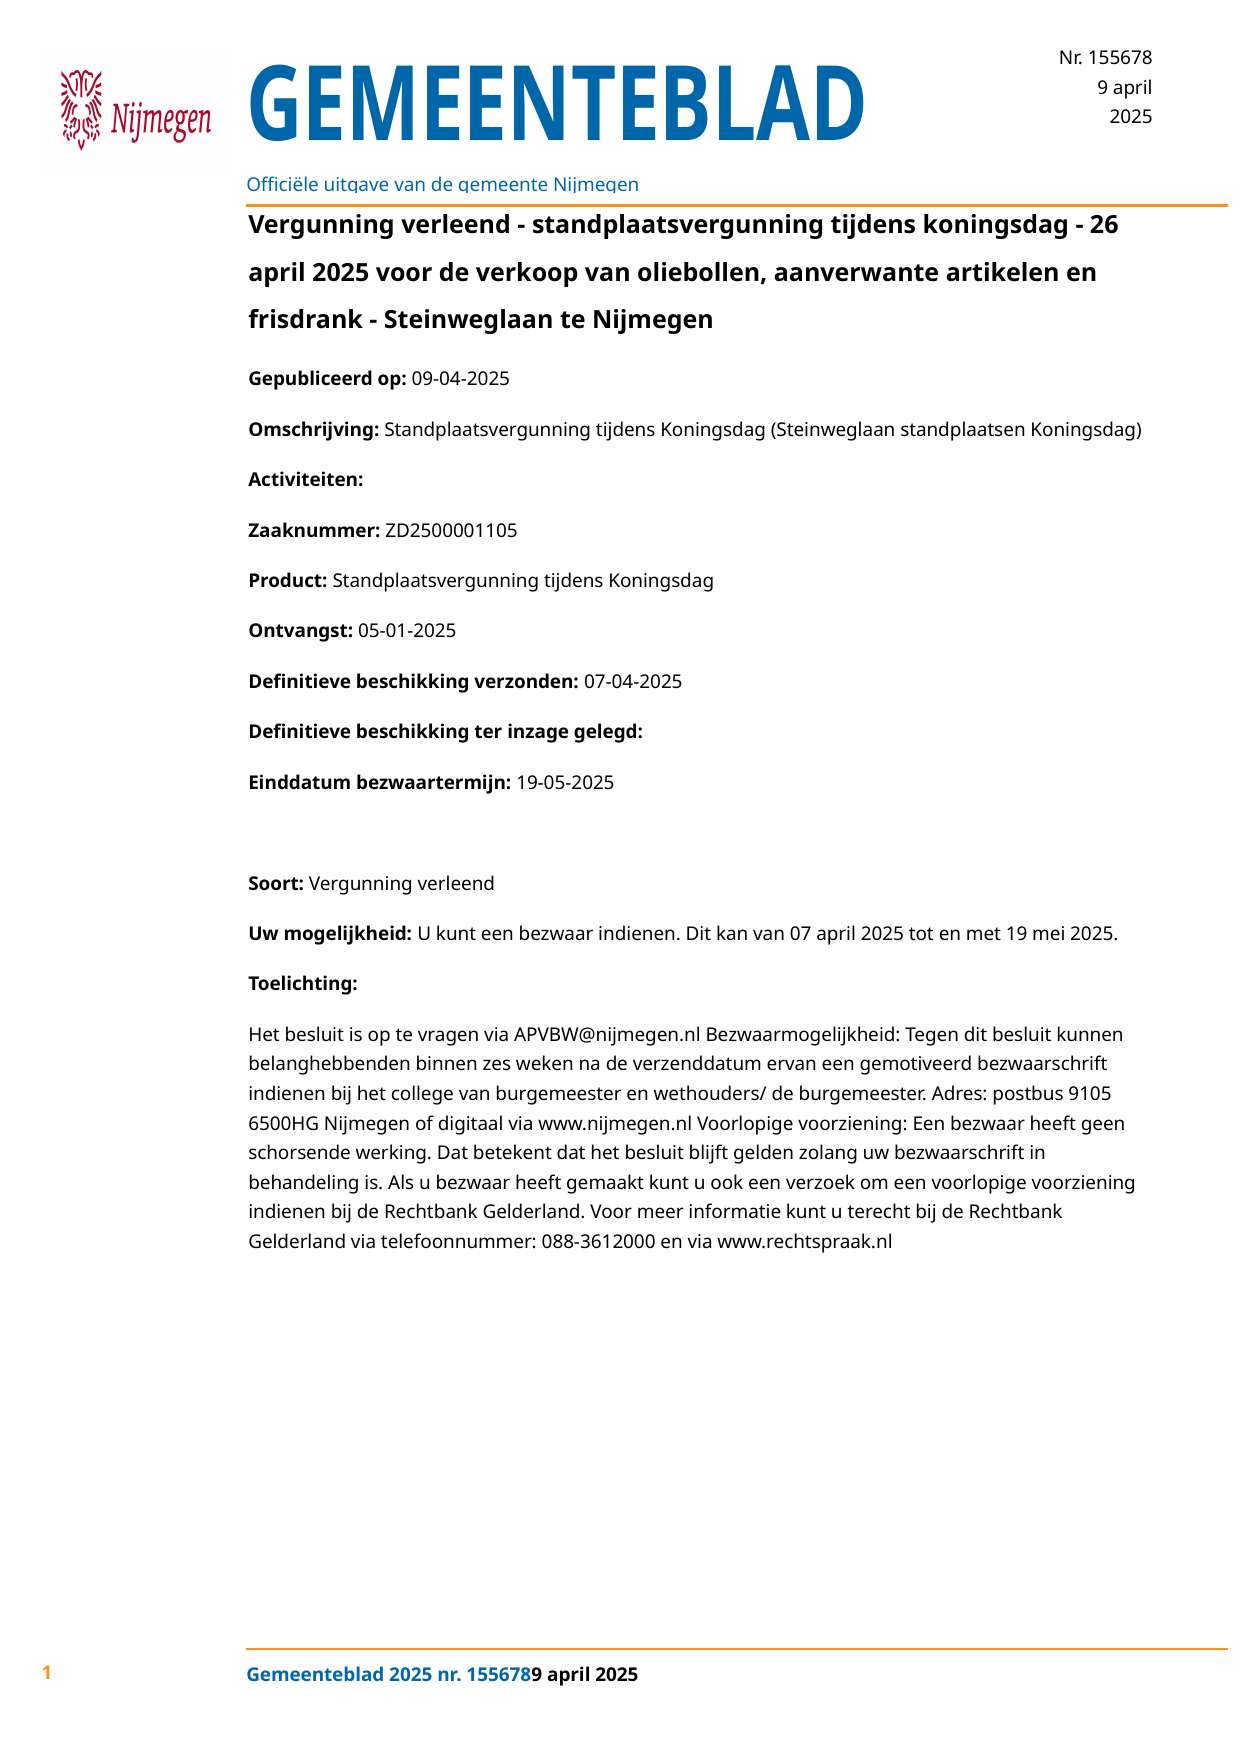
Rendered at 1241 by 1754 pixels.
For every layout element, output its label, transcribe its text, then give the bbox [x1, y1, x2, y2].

text Definitieve beschikking verzonden: 07-04-2025 [248, 668, 1152, 694]
text Omschrijving: Standplaatsvergunning tijdens Koningsdag (Steinweglaan standplaatsen Koningsdag) [248, 416, 1152, 442]
picture [41, 47, 231, 172]
text Einddatum bezwaartermijn: 19-05-2025 [248, 769, 1152, 794]
text Uw mogelijkheid: U kunt een bezwaar indienen. Dit kan van 07 april 2025 tot en met 19 mei 2025. [248, 920, 1152, 946]
text Vergunning verleend - standplaatsvergunning tijdens koningsdag - 26 april 2025 voor de verkoop van oliebollen, aanverwante artikelen en frisdrank - Steinweglaan te Nijmegen [248, 207, 1152, 336]
text Product: Standplaatsvergunning tijdens Koningsdag [248, 567, 1152, 593]
text Zaaknummer: ZD2500001105 [248, 517, 1152, 542]
text Ontvangst: 05-01-2025 [248, 618, 1152, 643]
text Activiteiten: [248, 466, 1152, 492]
text Definitieve beschikking ter inzage gelegd: [248, 718, 1152, 744]
text Gepubliceerd op: 09-04-2025 [248, 366, 1152, 391]
text Soort: Vergunning verleend [248, 870, 1152, 895]
text Het besluit is op te vragen via APVBW@nijmegen.nl Bezwaarmogelijkheid: Tegen dit besluit kunnen belanghebbenden binnen zes weken na de verzenddatum ervan een gemotiveerd bezwaarschrift indienen bij het college van burgemeester en wethouders/ de burgemeester. Adres: postbus 9105 6500HG Nijmegen of digitaal via www.nijmegen.nl Voorlopige voorziening: Een bezwaar heeft geen schorsende werking. Dat betekent dat het besluit blijft gelden zolang uw bezwaarschrift in behandeling is. Als u bezwaar heeft gemaakt kunt u ook een verzoek om een voorlopige voorziening indienen bij de Rechtbank Gelderland. Voor meer informatie kunt u terecht bij de Rechtbank Gelderland via telefoonnummer: 088-3612000 en via www.rechtspraak.nl [248, 1021, 1152, 1254]
text Toelichting: [248, 971, 1152, 996]
